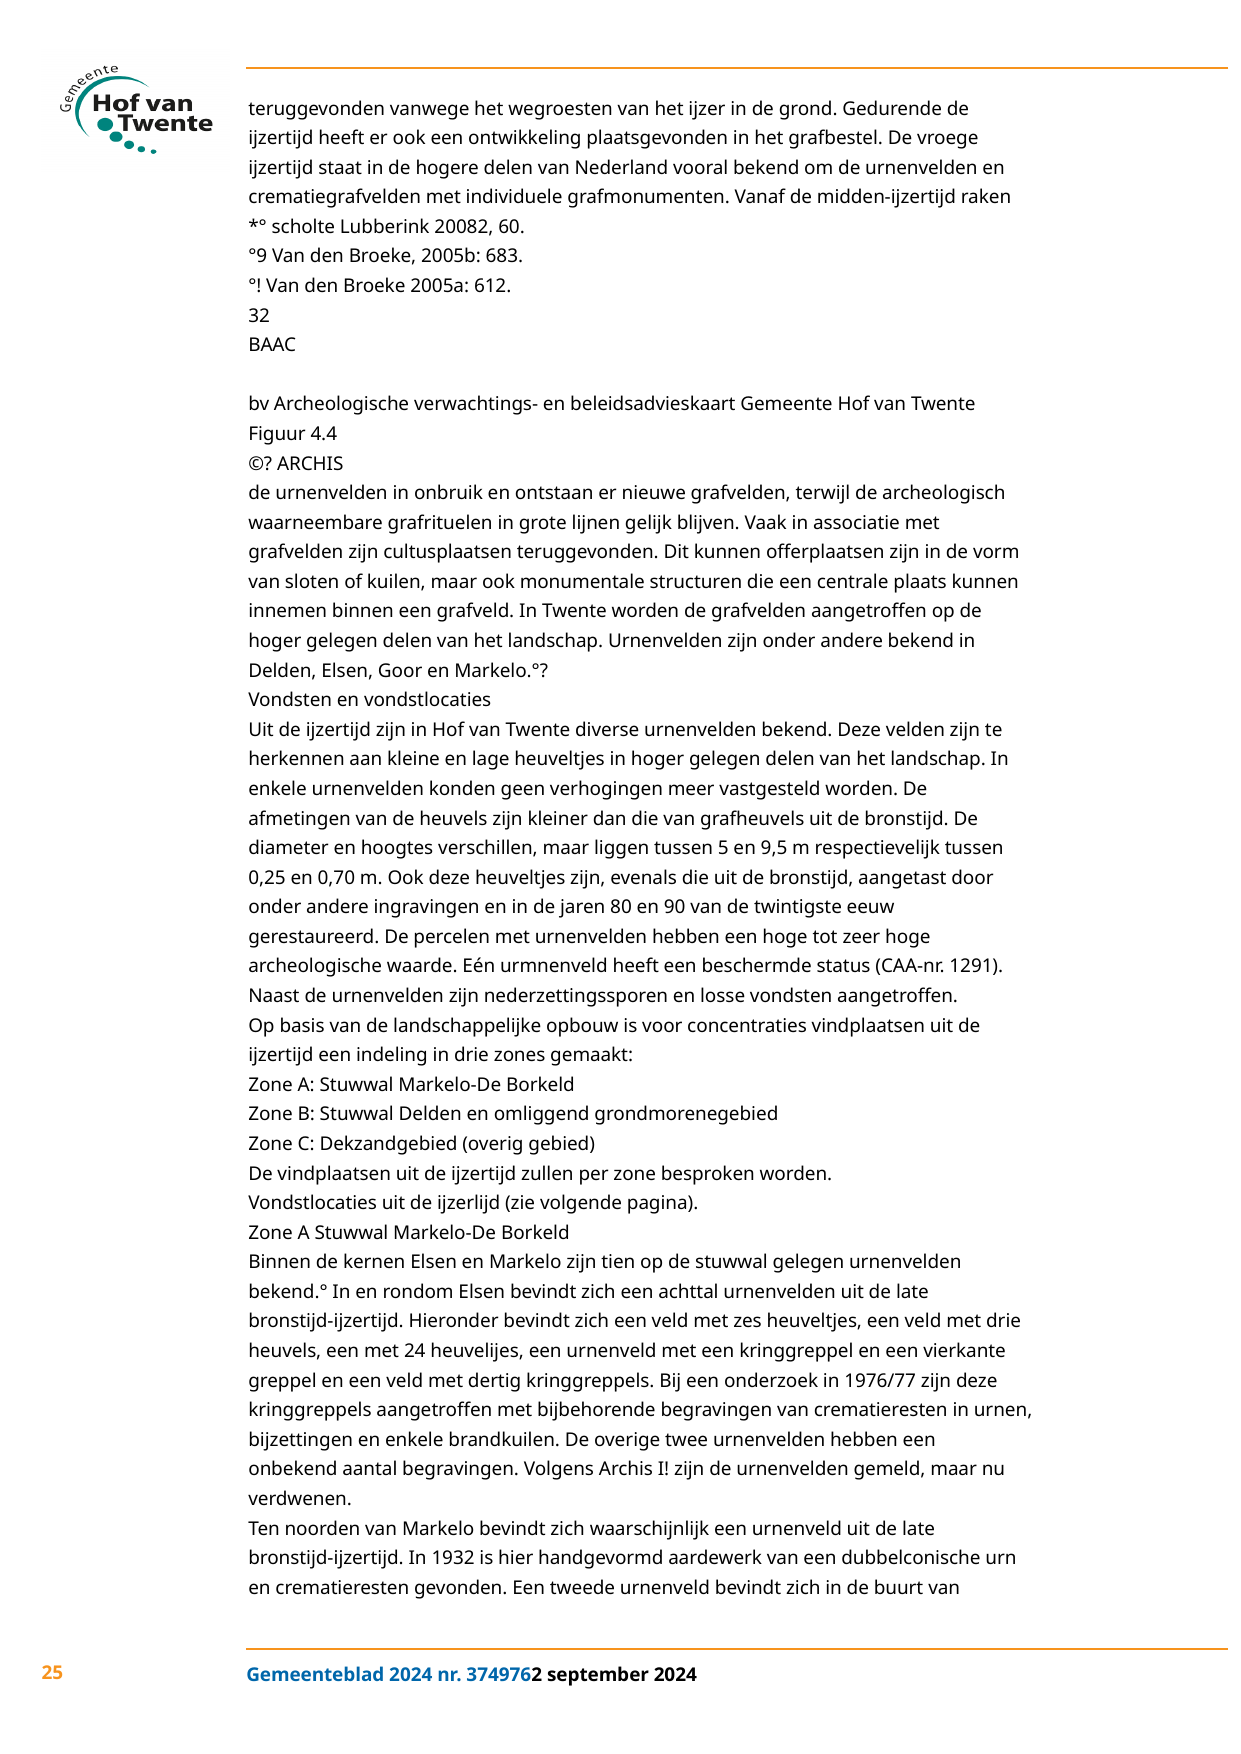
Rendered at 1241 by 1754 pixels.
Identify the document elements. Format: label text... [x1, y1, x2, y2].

text en crematieresten gevonden. Een tweede urnenveld bevindt zich in de buurt van [248, 1574, 1152, 1600]
text Naast de urnenvelden zijn nederzettingssporen en losse vondsten aangetroffen. [248, 982, 1152, 1008]
text innemen binnen een grafveld. In Twente worden de grafvelden aangetroffen op de [248, 598, 1152, 623]
text herkennen aan kleine en lage heuveltjes in hoger gelegen delen van het landschap. In [248, 746, 1152, 771]
text ijzertijd staat in de hogere delen van Nederland vooral bekend om de urnenvelden en [248, 154, 1152, 180]
picture [41, 47, 231, 172]
text °9 Van den Broeke, 2005b: 683. [248, 243, 1152, 268]
text waarneembare grafrituelen in grote lijnen gelijk blijven. Vaak in associatie met [248, 509, 1152, 535]
text archeologische waarde. Eén urmnenveld heeft een beschermde status (CAA-nr. 1291). [248, 953, 1152, 978]
text bekend.° In en rondom Elsen bevindt zich een achttal urnenvelden uit de late [248, 1278, 1152, 1304]
text Zone A: Stuwwal Markelo-De Borkeld [248, 1071, 1152, 1097]
text crematiegrafvelden met individuele grafmonumenten. Vanaf de midden-ijzertijd raken [248, 183, 1152, 209]
text Uit de ijzertijd zijn in Hof van Twente diverse urnenvelden bekend. Deze velden zijn te [248, 716, 1152, 742]
text heuvels, een met 24 heuvelijes, een urnenveld met een kringgreppel en een vierkante [248, 1337, 1152, 1363]
text BAAC [248, 331, 1152, 357]
text bv Archeologische verwachtings- en beleidsadvieskaart Gemeente Hof van Twente [248, 391, 1152, 416]
text De vindplaatsen uit de ijzertijd zullen per zone besproken worden. [248, 1160, 1152, 1186]
text Zone A Stuwwal Markelo-De Borkeld [248, 1219, 1152, 1245]
text bijzettingen en enkele brandkuilen. De overige twee urnenvelden hebben een [248, 1426, 1152, 1452]
text teruggevonden vanwege het wegroesten van het ijzer in de grond. Gedurende de [248, 95, 1152, 121]
text Vondsten en vondstlocaties [248, 686, 1152, 712]
text Figuur 4.4 [248, 420, 1152, 446]
text Vondstlocaties uit de ijzerlijd (zie volgende pagina). [248, 1189, 1152, 1215]
text hoger gelegen delen van het landschap. Urnenvelden zijn onder andere bekend in [248, 627, 1152, 653]
text onder andere ingravingen en in de jaren 80 en 90 van de twintigste eeuw [248, 893, 1152, 919]
text Zone C: Dekzandgebied (overig gebied) [248, 1130, 1152, 1156]
text greppel en een veld met dertig kringgreppels. Bij een onderzoek in 1976/77 zijn deze [248, 1367, 1152, 1393]
text van sloten of kuilen, maar ook monumentale structuren die een centrale plaats kunnen [248, 568, 1152, 594]
text 32 [248, 302, 1152, 328]
text gerestaureerd. De percelen met urnenvelden hebben een hoge tot zeer hoge [248, 923, 1152, 949]
text diameter en hoogtes verschillen, maar liggen tussen 5 en 9,5 m respectievelijk tussen [248, 834, 1152, 860]
text Binnen de kernen Elsen en Markelo zijn tien op de stuwwal gelegen urnenvelden [248, 1248, 1152, 1274]
text ©? ARCHIS [248, 450, 1152, 476]
text verdwenen. [248, 1485, 1152, 1511]
text bronstijd-ijzertijd. In 1932 is hier handgevormd aardewerk van een dubbelconische urn [248, 1544, 1152, 1570]
text Delden, Elsen, Goor en Markelo.°? [248, 657, 1152, 683]
text kringgreppels aangetroffen met bijbehorende begravingen van crematieresten in urnen, [248, 1396, 1152, 1422]
text Op basis van de landschappelijke opbouw is voor concentraties vindplaatsen uit de [248, 1012, 1152, 1038]
text bronstijd-ijzertijd. Hieronder bevindt zich een veld met zes heuveltjes, een veld met drie [248, 1308, 1152, 1333]
text *° scholte Lubberink 20082, 60. [248, 213, 1152, 239]
text ijzertijd heeft er ook een ontwikkeling plaatsgevonden in het grafbestel. De vroege [248, 124, 1152, 150]
text Zone B: Stuwwal Delden en omliggend grondmorenegebied [248, 1101, 1152, 1126]
text onbekend aantal begravingen. Volgens Archis I! zijn de urnenvelden gemeld, maar nu [248, 1456, 1152, 1481]
text 0,25 en 0,70 m. Ook deze heuveltjes zijn, evenals die uit de bronstijd, aangetast door [248, 864, 1152, 890]
text ijzertijd een indeling in drie zones gemaakt: [248, 1041, 1152, 1067]
text afmetingen van de heuvels zijn kleiner dan die van grafheuvels uit de bronstijd. De [248, 805, 1152, 831]
text °! Van den Broeke 2005a: 612. [248, 272, 1152, 298]
text enkele urnenvelden konden geen verhogingen meer vastgesteld worden. De [248, 775, 1152, 801]
text de urnenvelden in onbruik en ontstaan er nieuwe grafvelden, terwijl de archeologisch [248, 479, 1152, 505]
text grafvelden zijn cultusplaatsen teruggevonden. Dit kunnen offerplaatsen zijn in de vorm [248, 538, 1152, 564]
text Ten noorden van Markelo bevindt zich waarschijnlijk een urnenveld uit de late [248, 1515, 1152, 1541]
